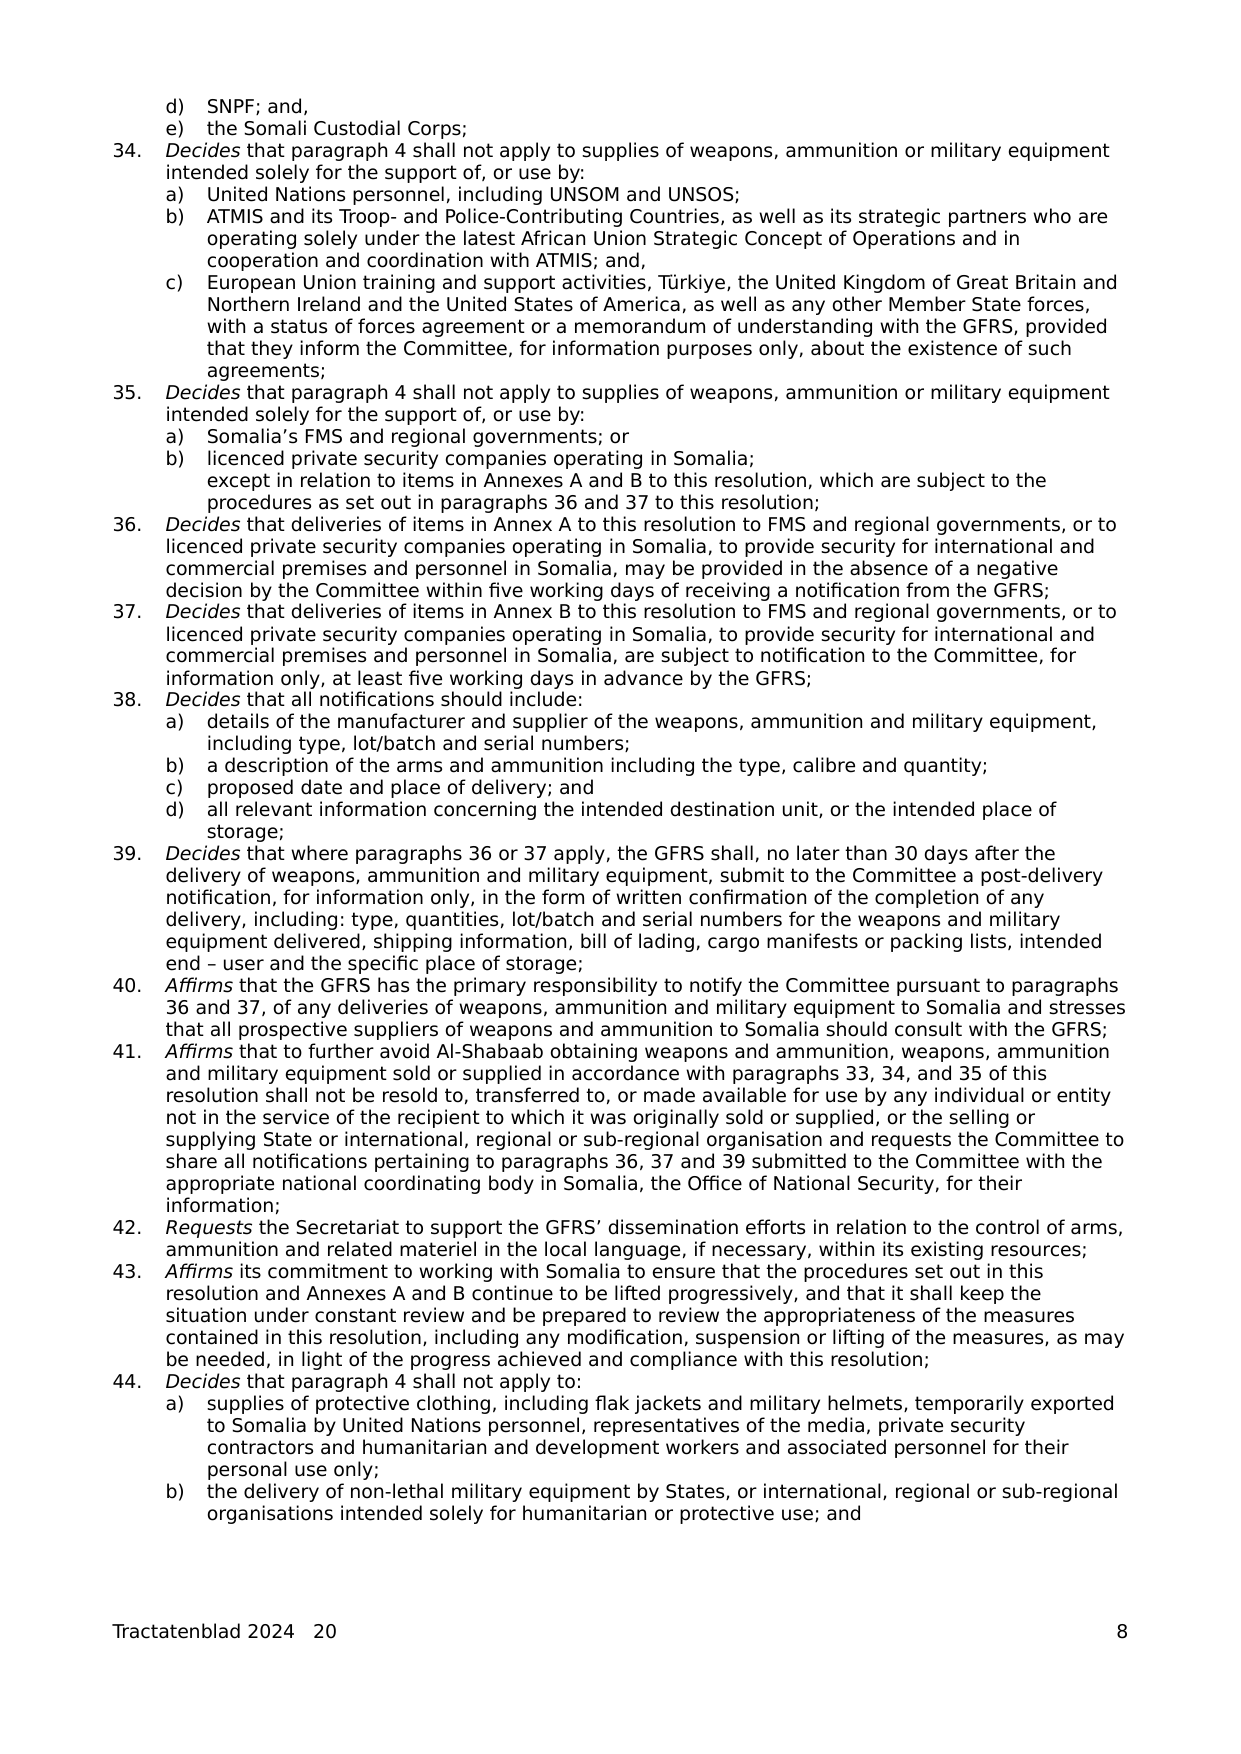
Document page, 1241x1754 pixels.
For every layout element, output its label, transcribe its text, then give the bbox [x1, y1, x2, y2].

text d) all relevant information concerning the intended destination unit, or the intended place of storage; [165, 799, 1128, 843]
text a) details of the manufacturer and supplier of the weapons, ammunition and military equipment, including type, lot/batch and serial numbers; [165, 711, 1128, 755]
text 42. Requests the Secretariat to support the GFRS’ dissemination efforts in relation to the control of arms, ammunition and related materiel in the local language, if necessary, within its existing resources; [112, 1217, 1128, 1261]
text b) ATMIS and its Troop- and Police-Contributing Countries, as well as its strategic partners who are operating solely under the latest African Union Strategic Concept of Operations and in cooperation and coordination with ATMIS; and, [165, 206, 1128, 272]
text b) the delivery of non-lethal military equipment by States, or international, regional or sub-regional organisations intended solely for humanitarian or protective use; and [165, 1481, 1128, 1524]
text except in relation to items in Annexes A and B to this resolution, which are subject to the procedures as set out in paragraphs 36 and 37 to this resolution; [207, 469, 1128, 513]
text 36. Decides that deliveries of items in Annex A to this resolution to FMS and regional governments, or to licenced private security companies operating in Somalia, to provide security for international and commercial premises and personnel in Somalia, may be provided in the absence of a negative decision by the Committee within five working days of receiving a notification from the GFRS; [112, 513, 1128, 601]
text 40. Affirms that the GFRS has the primary responsibility to notify the Committee pursuant to paragraphs 36 and 37, of any deliveries of weapons, ammunition and military equipment to Somalia and stresses that all prospective suppliers of weapons and ammunition to Somalia should consult with the GFRS; [112, 975, 1128, 1041]
text 44. Decides that paragraph 4 shall not apply to: [112, 1371, 1128, 1393]
text c) proposed date and place of delivery; and [165, 777, 1128, 799]
text b) licenced private security companies operating in Somalia; [165, 448, 1128, 469]
text 43. Affirms its commitment to working with Somalia to ensure that the procedures set out in this resolution and Annexes A and B continue to be lifted progressively, and that it shall keep the situation under constant review and be prepared to review the appropriateness of the measures contained in this resolution, including any modification, suspension or lifting of the measures, as may be needed, in light of the progress achieved and compliance with this resolution; [112, 1261, 1128, 1371]
text 35. Decides that paragraph 4 shall not apply to supplies of weapons, ammunition or military equipment intended solely for the support of, or use by: [112, 382, 1128, 426]
text e) the Somali Custodial Corps; [165, 118, 1128, 140]
text d) SNPF; and, [165, 96, 1128, 118]
text 34. Decides that paragraph 4 shall not apply to supplies of weapons, ammunition or military equipment intended solely for the support of, or use by: [112, 140, 1128, 184]
text b) a description of the arms and ammunition including the type, calibre and quantity; [165, 755, 1128, 777]
text a) supplies of protective clothing, including flak jackets and military helmets, temporarily exported to Somalia by United Nations personnel, representatives of the media, private security contractors and humanitarian and development workers and associated personnel for their personal use only; [165, 1393, 1128, 1481]
text c) European Union training and support activities, Türkiye, the United Kingdom of Great Britain and Northern Ireland and the United States of America, as well as any other Member State forces, with a status of forces agreement or a memorandum of understanding with the GFRS, provided that they inform the Committee, for information purposes only, about the existence of such agreements; [165, 272, 1128, 382]
text 39. Decides that where paragraphs 36 or 37 apply, the GFRS shall, no later than 30 days after the delivery of weapons, ammunition and military equipment, submit to the Committee a post-delivery notification, for information only, in the form of written confirmation of the completion of any delivery, including: type, quantities, lot/batch and serial numbers for the weapons and military equipment delivered, shipping information, bill of lading, cargo manifests or packing lists, intended end – user and the specific place of storage; [112, 843, 1128, 975]
text a) Somalia’s FMS and regional governments; or [165, 426, 1128, 448]
text 41. Affirms that to further avoid Al-Shabaab obtaining weapons and ammunition, weapons, ammunition and military equipment sold or supplied in accordance with paragraphs 33, 34, and 35 of this resolution shall not be resold to, transferred to, or made available for use by any individual or entity not in the service of the recipient to which it was originally sold or supplied, or the selling or supplying State or international, regional or sub-regional organisation and requests the Committee to share all notifications pertaining to paragraphs 36, 37 and 39 submitted to the Committee with the appropriate national coordinating body in Somalia, the Office of National Security, for their information; [112, 1041, 1128, 1217]
text 38. Decides that all notifications should include: [112, 689, 1128, 711]
text 37. Decides that deliveries of items in Annex B to this resolution to FMS and regional governments, or to licenced private security companies operating in Somalia, to provide security for international and commercial premises and personnel in Somalia, are subject to notification to the Committee, for information only, at least five working days in advance by the GFRS; [112, 601, 1128, 689]
text a) United Nations personnel, including UNSOM and UNSOS; [165, 184, 1128, 206]
